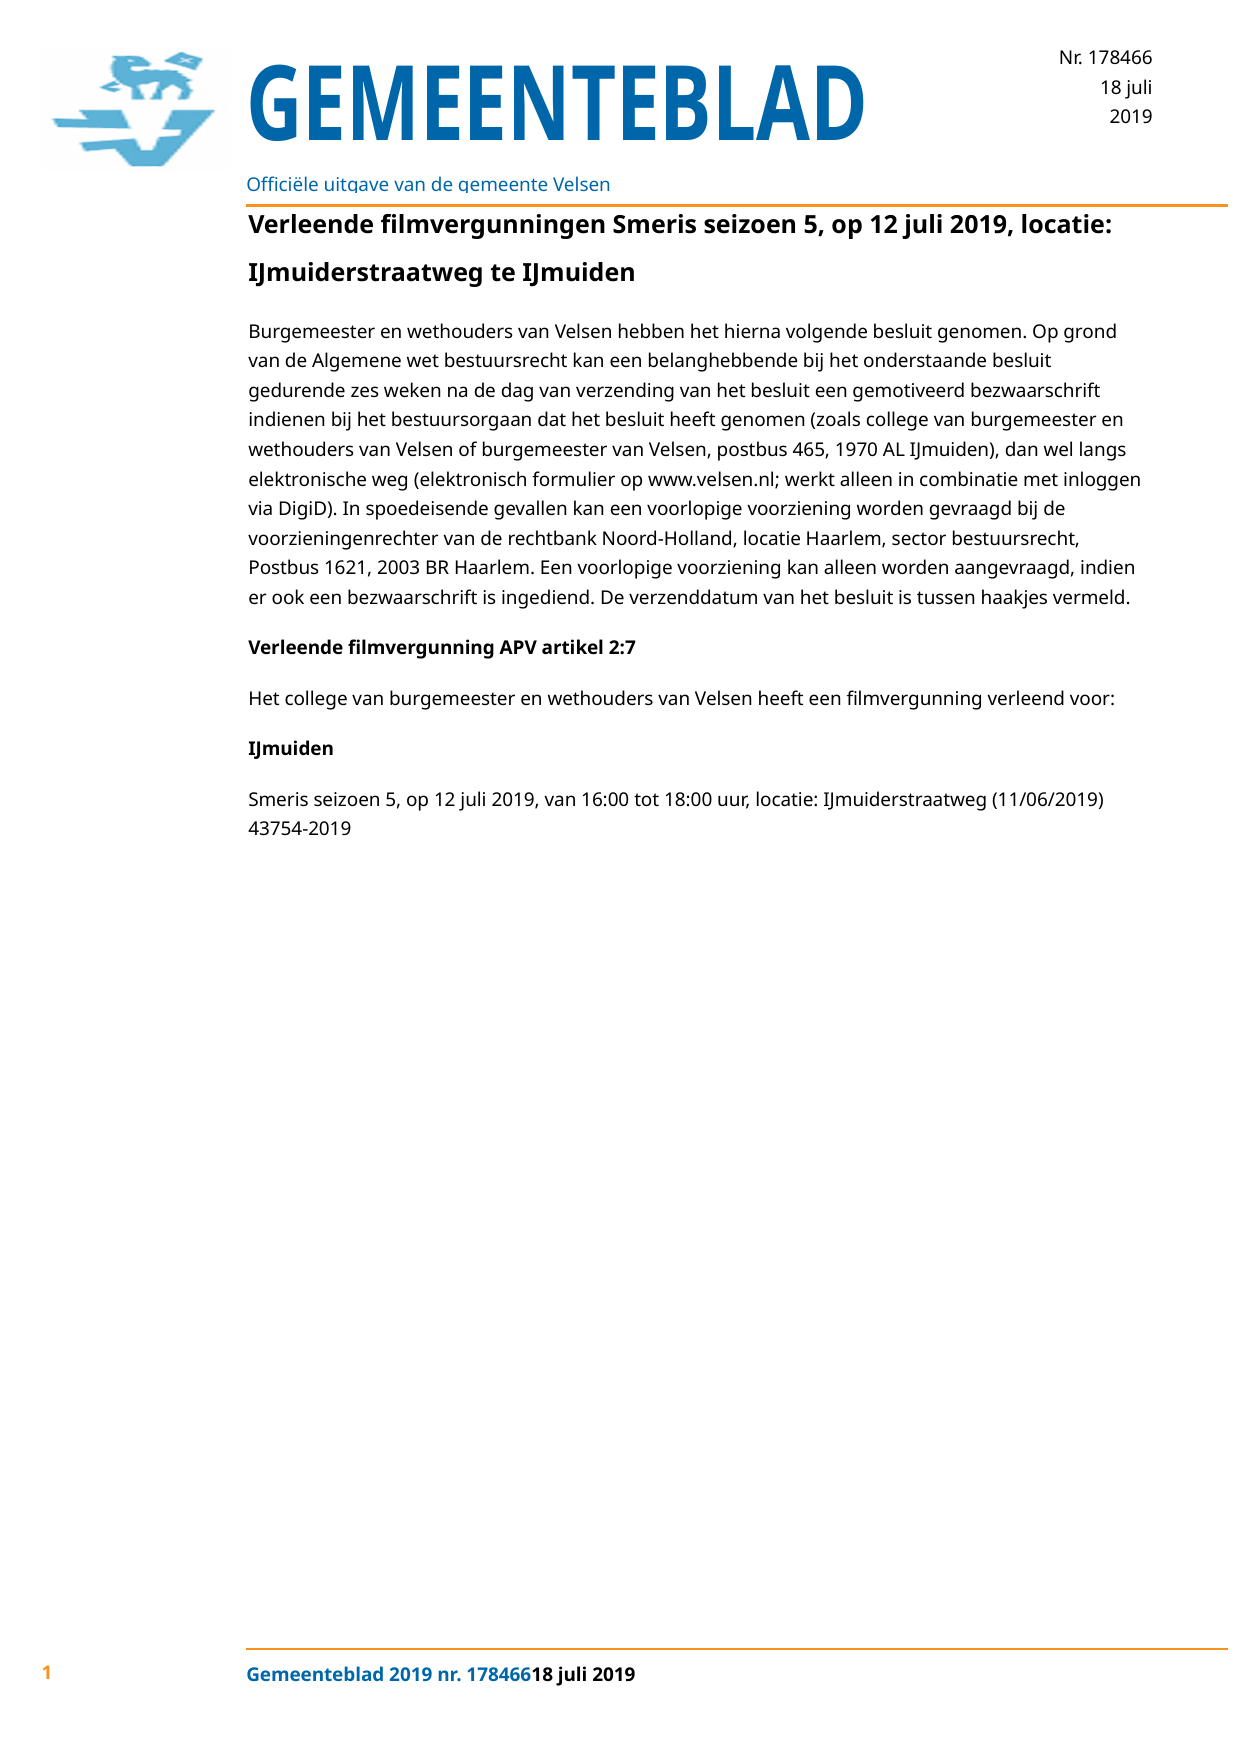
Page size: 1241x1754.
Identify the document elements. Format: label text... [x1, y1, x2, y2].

text Smeris seizoen 5, op 12 juli 2019, van 16:00 tot 18:00 uur, locatie: IJmuiderstraatweg (11/06/2019) 43754-2019 [248, 786, 1152, 841]
text Verleende filmvergunningen Smeris seizoen 5, op 12 juli 2019, locatie: IJmuiderstraatweg te IJmuiden [248, 207, 1152, 288]
text Verleende filmvergunning APV artikel 2:7 [248, 634, 1152, 660]
text Burgemeester en wethouders van Velsen hebben het hierna volgende besluit genomen. Op grond van de Algemene wet bestuursrecht kan een belanghebbende bij het onderstaande besluit gedurende zes weken na de dag van verzending van het besluit een gemotiveerd bezwaarschrift indienen bij het bestuursorgaan dat het besluit heeft genomen (zoals college van burgemeester en wethouders van Velsen of burgemeester van Velsen, postbus 465, 1970 AL IJmuiden), dan wel langs elektronische weg (elektronisch formulier op www.velsen.nl; werkt alleen in combinatie met inloggen via DigiD). In spoedeisende gevallen kan een voorlopige voorziening worden gevraagd bij de voorzieningenrechter van de rechtbank Noord-Holland, locatie Haarlem, sector bestuursrecht, Postbus 1621, 2003 BR Haarlem. Een voorlopige voorziening kan alleen worden aangevraagd, indien er ook een bezwaarschrift is ingediend. De verzenddatum van het besluit is tussen haakjes vermeld. [248, 318, 1152, 610]
picture [41, 47, 231, 172]
text IJmuiden [248, 735, 1152, 761]
text Het college van burgemeester en wethouders van Velsen heeft een filmvergunning verleend voor: [248, 685, 1152, 711]
